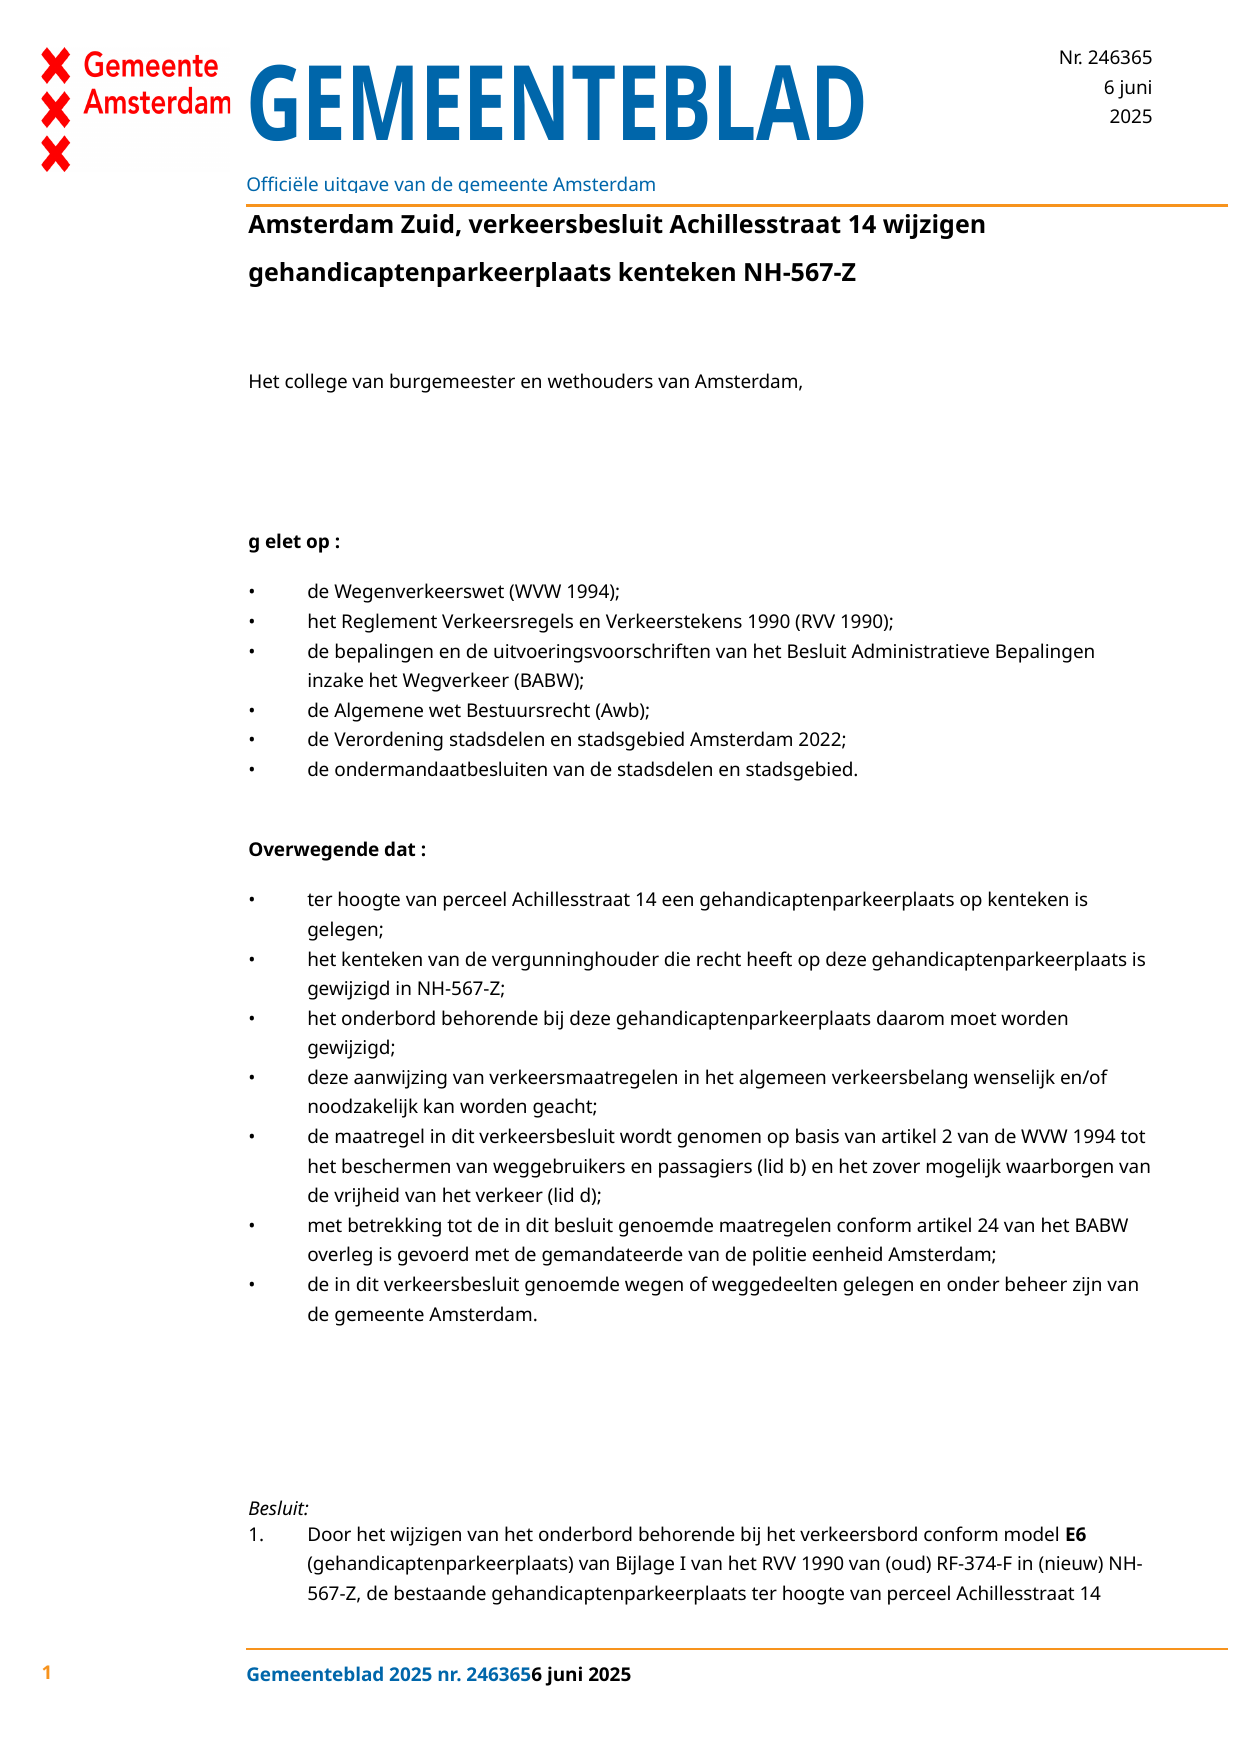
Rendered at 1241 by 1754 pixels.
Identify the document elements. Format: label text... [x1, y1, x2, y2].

list de Verordening stadsdelen en stadsgebied Amsterdam 2022; [248, 727, 1152, 752]
list deze aanwijzing van verkeersmaatregelen in het algemeen verkeersbelang wenselijk en/of noodzakelijk kan worden geacht; [248, 1064, 1152, 1119]
list ter hoogte van perceel Achillesstraat 14 een gehandicaptenparkeerplaats op kenteken is gelegen; [248, 887, 1152, 942]
list het kenteken van de vergunninghouder die recht heeft op deze gehandicaptenparkeerplaats is gewijzigd in NH-567-Z; [248, 946, 1152, 1001]
text Besluit: [248, 1495, 1152, 1521]
list de in dit verkeersbesluit genoemde wegen of weggedeelten gelegen en onder beheer zijn van de gemeente Amsterdam. [248, 1271, 1152, 1326]
list de Wegenverkeerswet (WVW 1994); [248, 579, 1152, 604]
text Overwegende dat : [248, 836, 1152, 862]
list de ondermandaatbesluiten van de stadsdelen en stadsgebied. [248, 756, 1152, 782]
list de Algemene wet Bestuursrecht (Awb); [248, 697, 1152, 723]
text g elet op : [248, 528, 1152, 554]
list de bepalingen en de uitvoeringsvoorschriften van het Besluit Administratieve Bepalingen inzake het Wegverkeer (BABW); [248, 638, 1152, 693]
text Het college van burgemeester en wethouders van Amsterdam, [248, 368, 1152, 394]
list het onderbord behorende bij deze gehandicaptenparkeerplaats daarom moet worden gewijzigd; [248, 1005, 1152, 1060]
text Amsterdam Zuid, verkeersbesluit Achillesstraat 14 wijzigen gehandicaptenparkeerplaats kenteken NH-567-Z [248, 207, 1152, 288]
list Door het wijzigen van het onderbord behorende bij het verkeersbord conform model E6 (gehandicaptenparkeerplaats) van Bijlage I van het RVV 1990 van (oud) RF-374-F in (nieuw) NH-567-Z, de bestaande gehandicaptenparkeerplaats ter hoogte van perceel Achillesstraat 14 [248, 1521, 1152, 1606]
list het Reglement Verkeersregels en Verkeerstekens 1990 (RVV 1990); [248, 608, 1152, 634]
list met betrekking tot de in dit besluit genoemde maatregelen conform artikel 24 van het BABW overleg is gevoerd met de gemandateerde van de politie eenheid Amsterdam; [248, 1212, 1152, 1267]
picture [41, 47, 231, 172]
list de maatregel in dit verkeersbesluit wordt genomen op basis van artikel 2 van de WVW 1994 tot het beschermen van weggebruikers en passagiers (lid b) en het zover mogelijk waarborgen van de vrijheid van het verkeer (lid d); [248, 1123, 1152, 1208]
